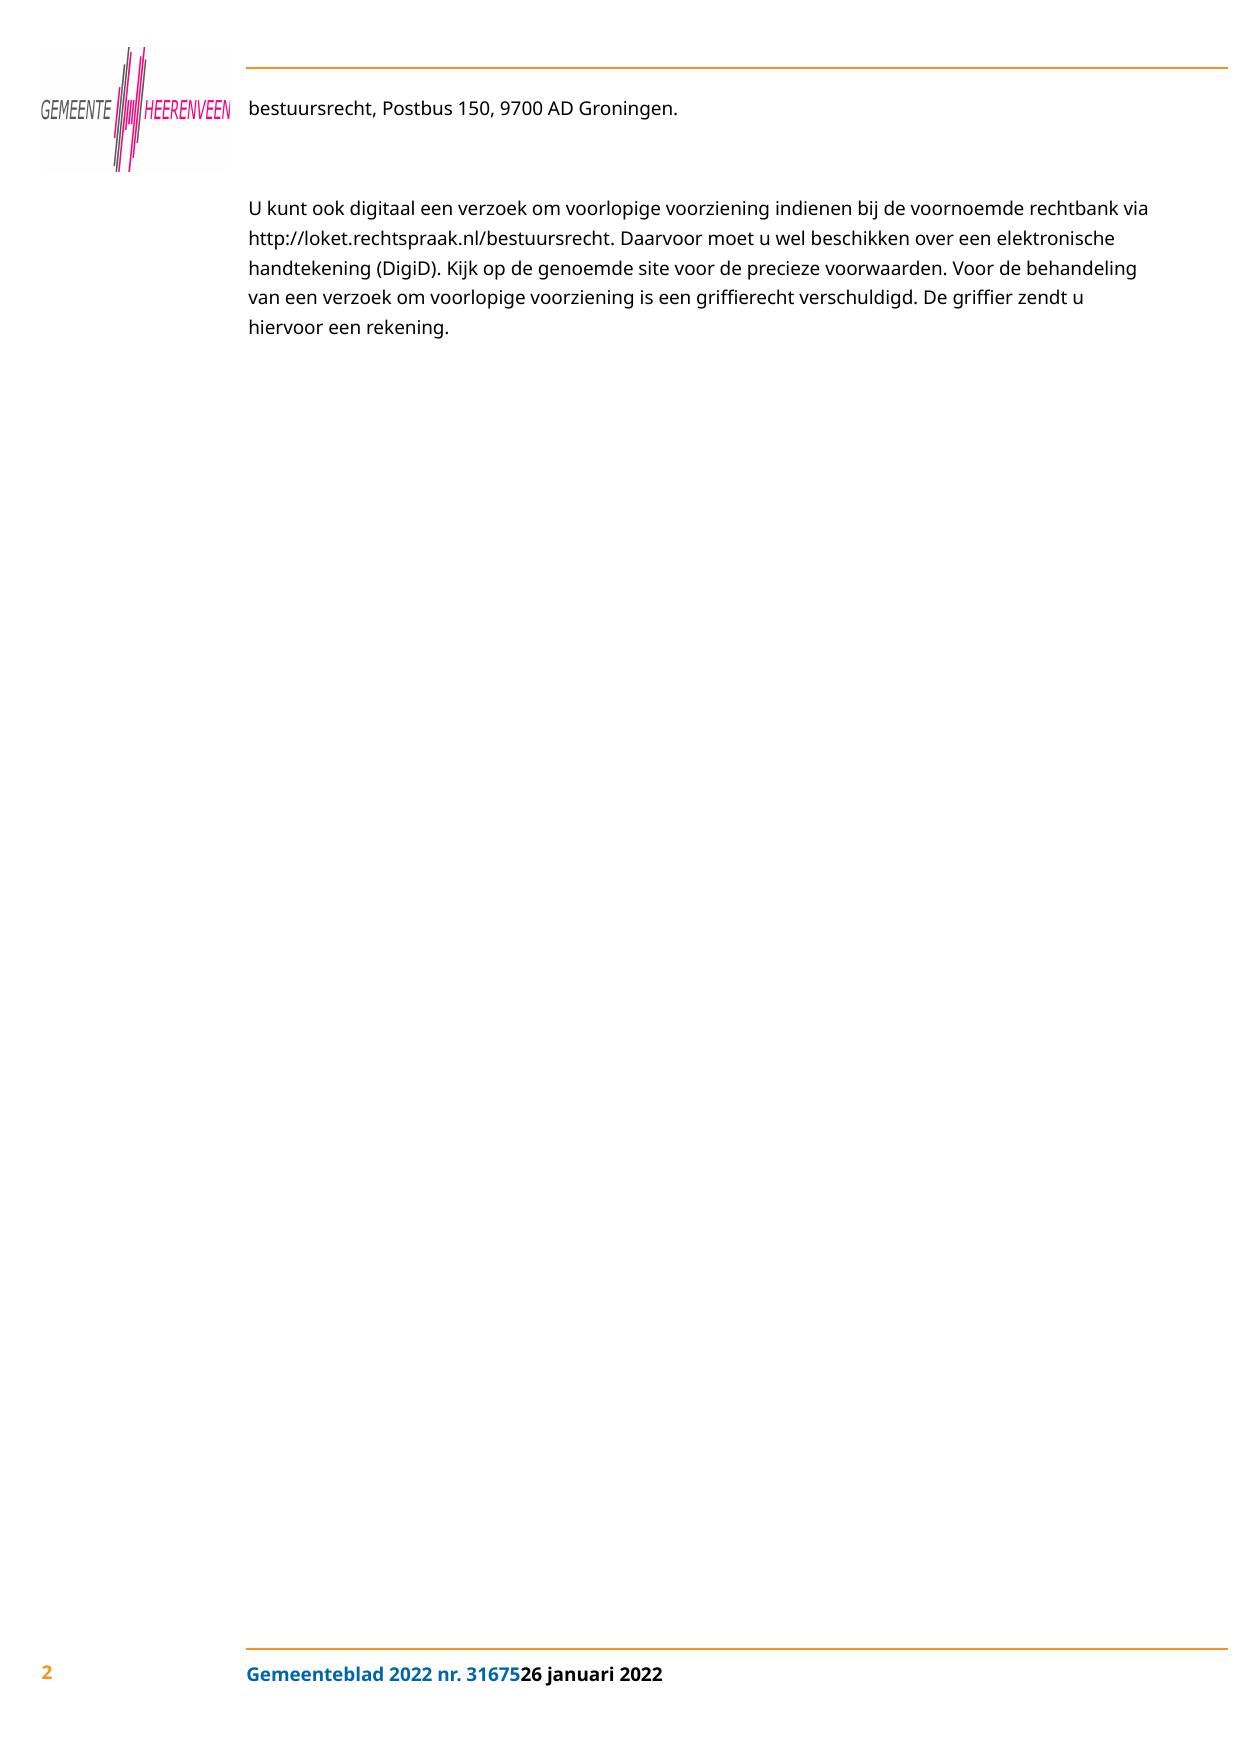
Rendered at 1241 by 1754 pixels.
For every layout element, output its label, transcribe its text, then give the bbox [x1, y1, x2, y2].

picture [41, 47, 231, 172]
text bestuursrecht, Postbus 150, 9700 AD Groningen. [248, 95, 1152, 121]
text U kunt ook digitaal een verzoek om voorlopige voorziening indienen bij de voornoemde rechtbank via http://loket.rechtspraak.nl/bestuursrecht. Daarvoor moet u wel beschikken over een elektronische handtekening (DigiD). Kijk op de genoemde site voor de precieze voorwaarden. Voor de behandeling van een verzoek om voorlopige voorziening is een griffierecht verschuldigd. De griffier zendt u hiervoor een rekening. [248, 196, 1152, 340]
